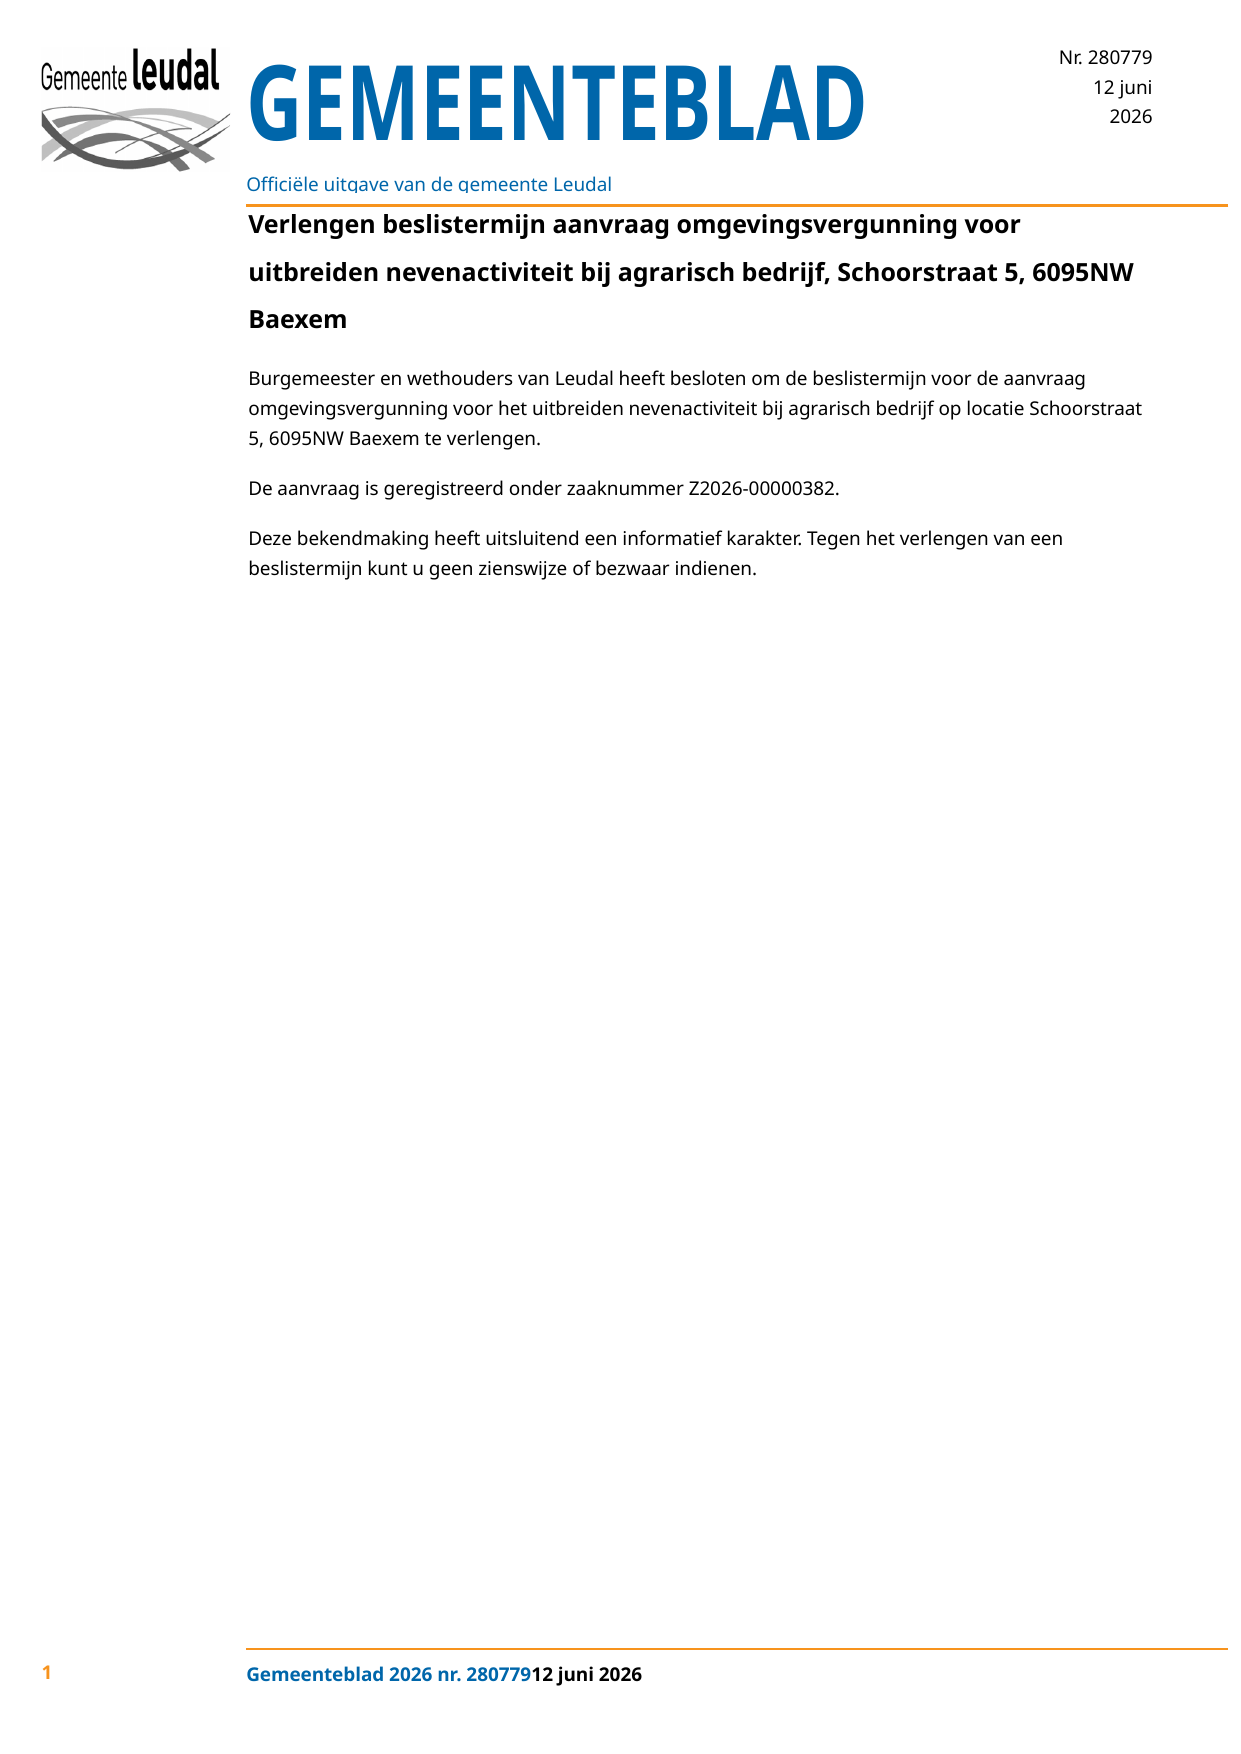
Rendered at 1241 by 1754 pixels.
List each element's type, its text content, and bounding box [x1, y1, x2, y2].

text Burgemeester en wethouders van Leudal heeft besloten om de beslistermijn voor de aanvraag omgevingsvergunning voor het uitbreiden nevenactiviteit bij agrarisch bedrijf op locatie Schoorstraat 5, 6095NW Baexem te verlengen. [248, 366, 1152, 450]
text De aanvraag is geregistreerd onder zaaknummer Z2026-00000382. [248, 475, 1152, 501]
picture [41, 47, 231, 172]
text Deze bekendmaking heeft uitsluitend een informatief karakter. Tegen het verlengen van een beslistermijn kunt u geen zienswijze of bezwaar indienen. [248, 526, 1152, 581]
text Verlengen beslistermijn aanvraag omgevingsvergunning voor uitbreiden nevenactiviteit bij agrarisch bedrijf, Schoorstraat 5, 6095NW Baexem [248, 207, 1152, 336]
